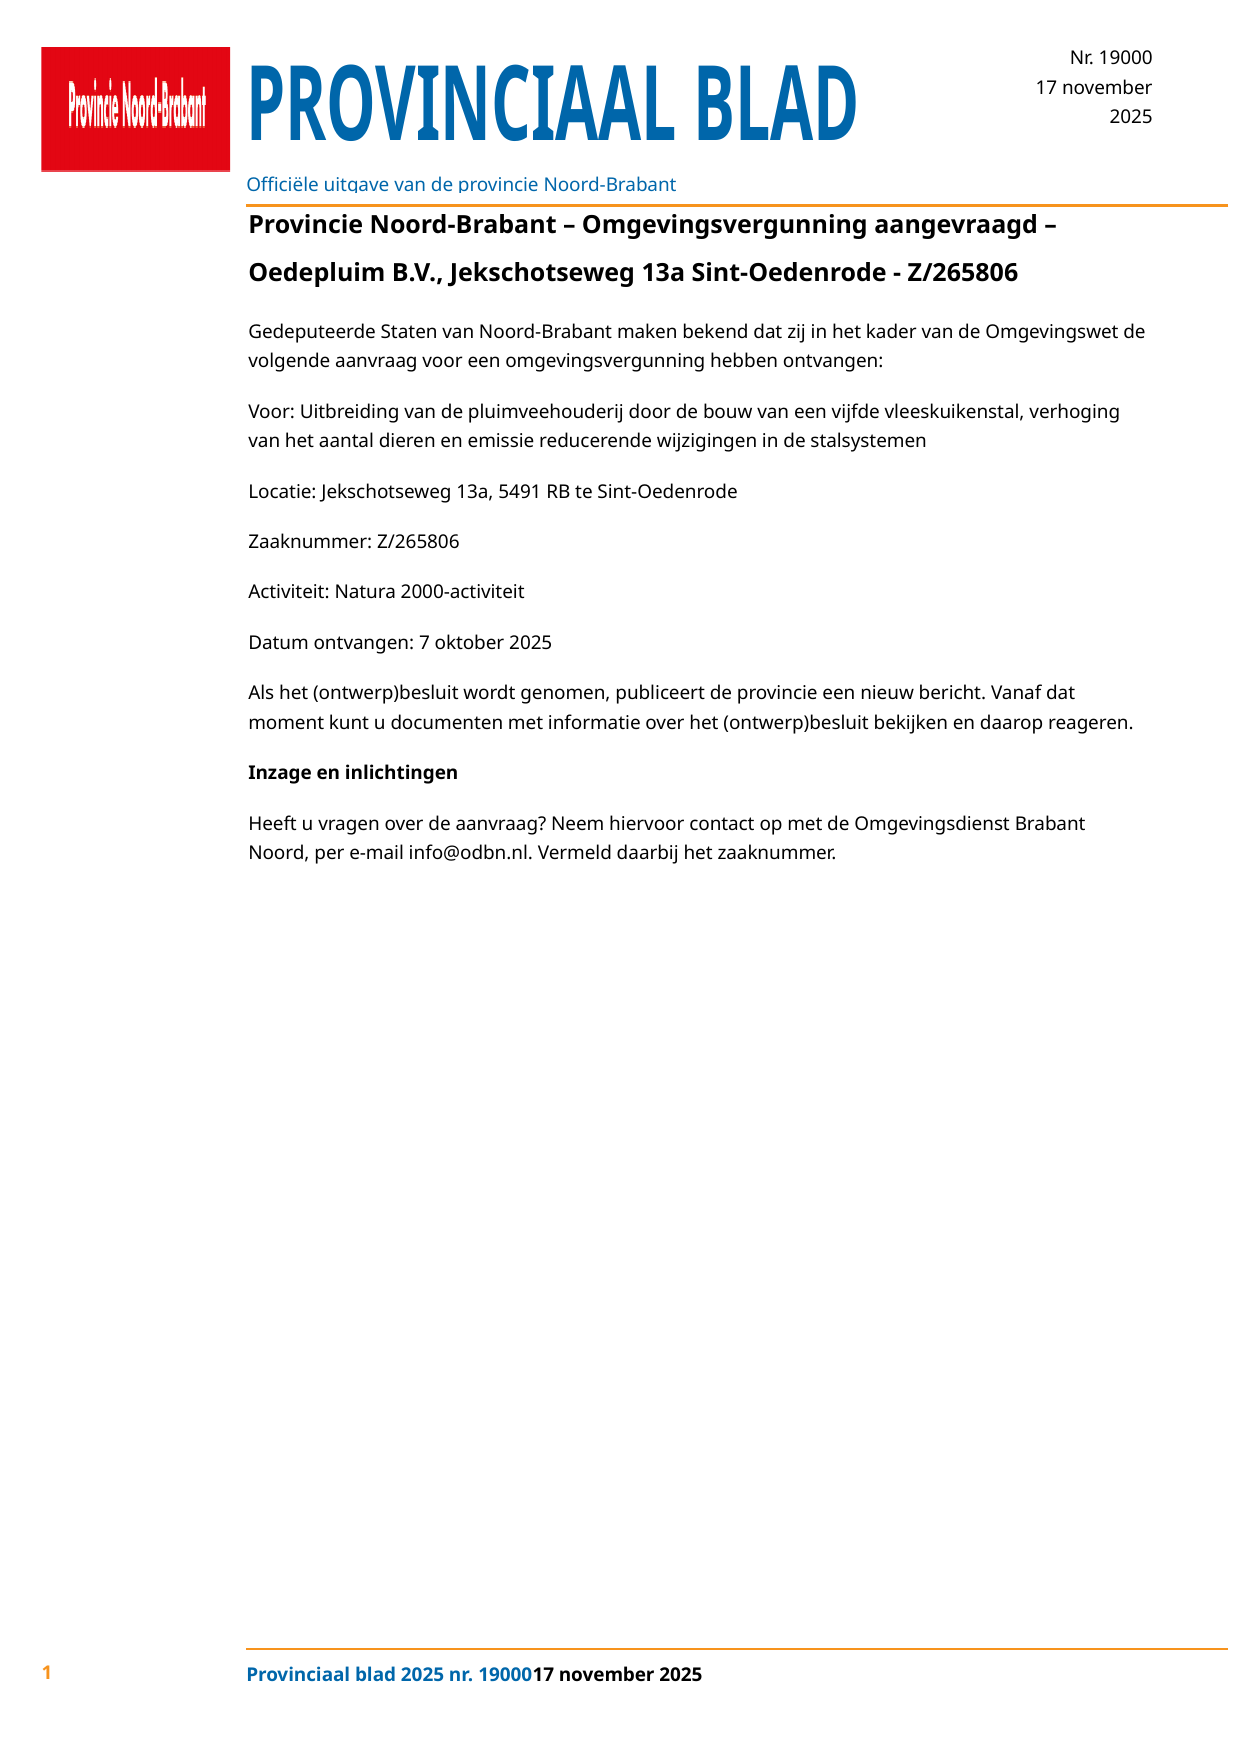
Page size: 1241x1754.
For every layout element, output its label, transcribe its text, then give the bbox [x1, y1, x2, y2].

text Provincie Noord-Brabant – Omgevingsvergunning aangevraagd – Oedepluim B.V., Jekschotseweg 13a Sint-Oedenrode - Z/265806 [248, 207, 1152, 288]
text Zaaknummer: Z/265806 [248, 528, 1152, 554]
text Als het (ontwerp)besluit wordt genomen, publiceert de provincie een nieuw bericht. Vanaf dat moment kunt u documenten met informatie over het (ontwerp)besluit bekijken en daarop reageren. [248, 679, 1152, 735]
text Inzage en inlichtingen [248, 759, 1152, 785]
text Gedeputeerde Staten van Noord-Brabant maken bekend dat zij in het kader van de Omgevingswet de volgende aanvraag voor een omgevingsvergunning hebben ontvangen: [248, 318, 1152, 373]
text Datum ontvangen: 7 oktober 2025 [248, 629, 1152, 655]
text Heeft u vragen over de aanvraag? Neem hiervoor contact op met de Omgevingsdienst Brabant Noord, per e-mail info@odbn.nl. Vermeld daarbij het zaaknummer. [248, 810, 1152, 865]
text Locatie: Jekschotseweg 13a, 5491 RB te Sint-Oedenrode [248, 478, 1152, 504]
text Activiteit: Natura 2000-activiteit [248, 579, 1152, 604]
picture [41, 47, 231, 172]
text Voor: Uitbreiding van de pluimveehouderij door de bouw van een vijfde vleeskuikenstal, verhoging van het aantal dieren en emissie reducerende wijzigingen in de stalsystemen [248, 398, 1152, 453]
